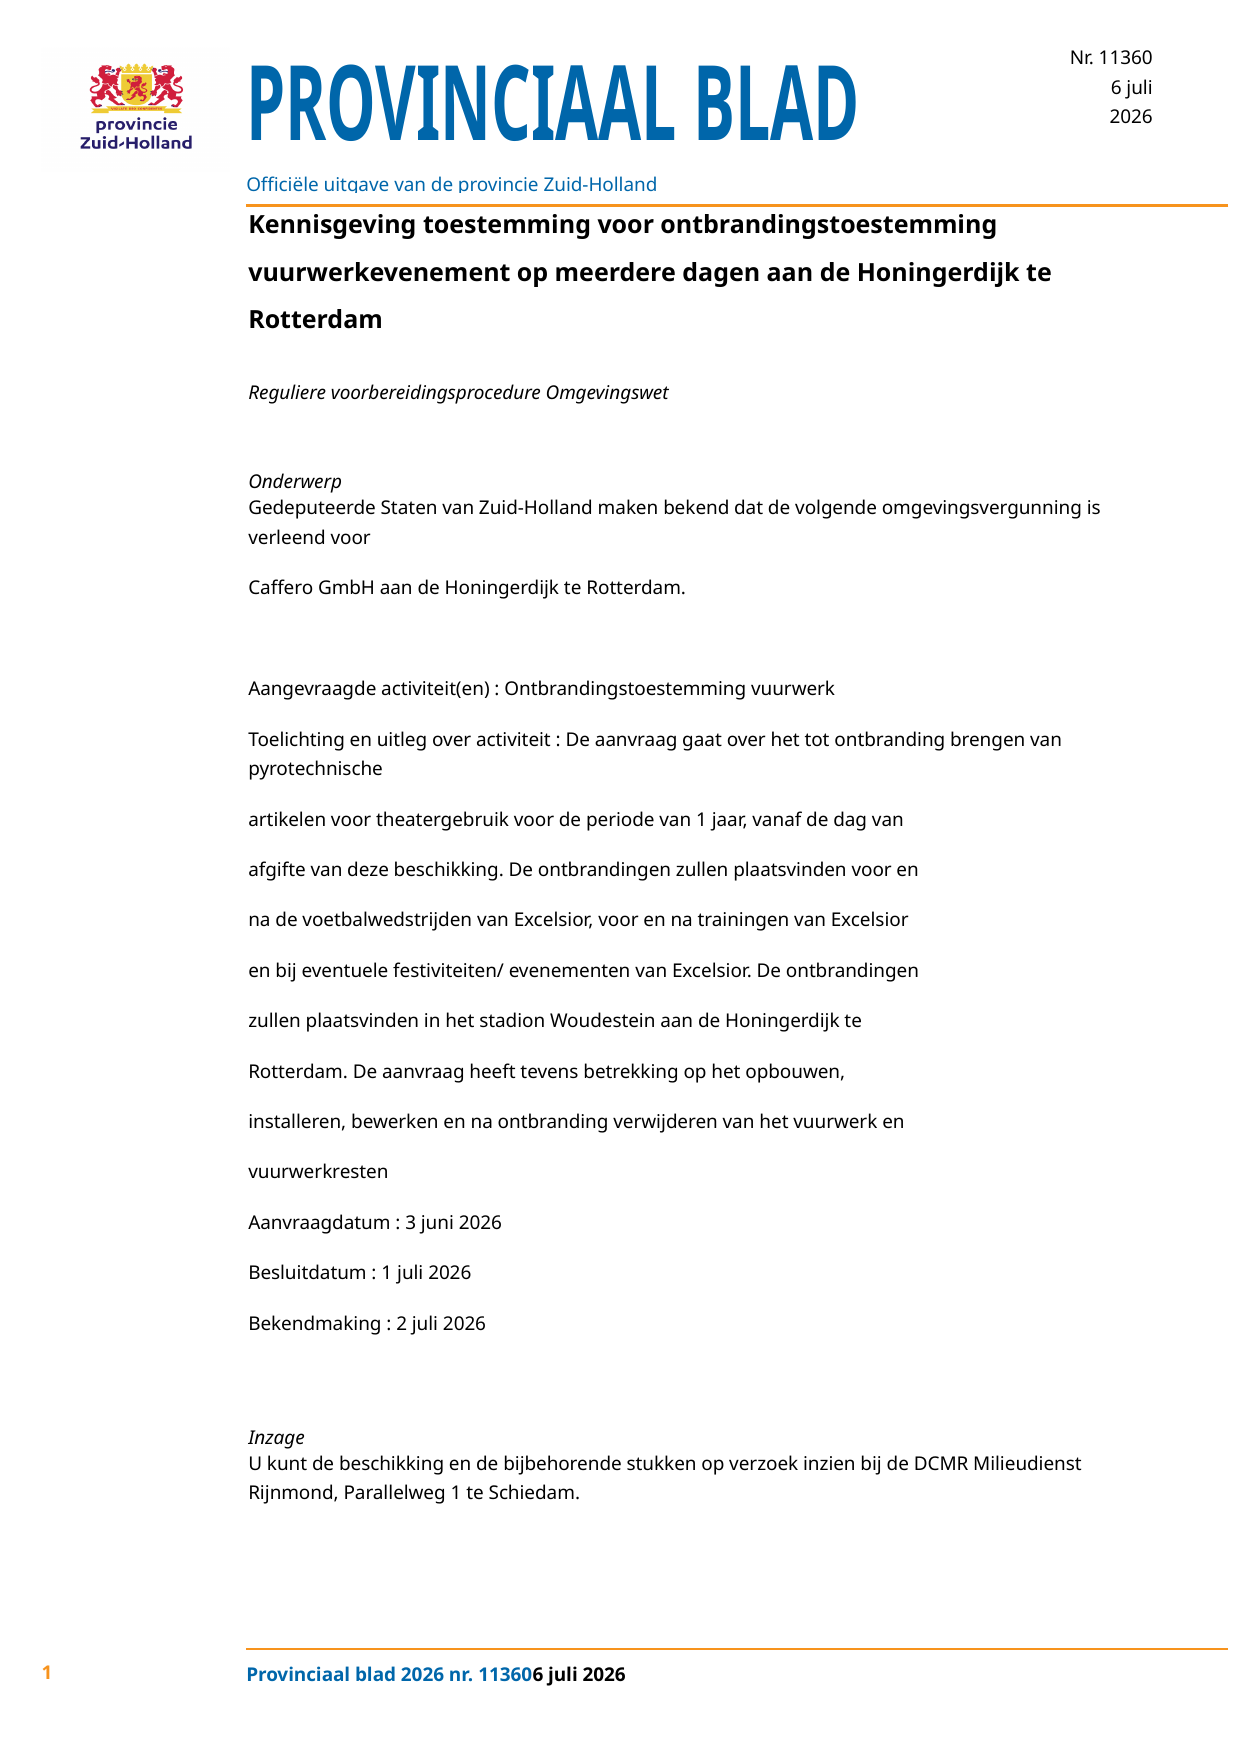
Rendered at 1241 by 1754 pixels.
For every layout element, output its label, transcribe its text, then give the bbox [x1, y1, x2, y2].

text artikelen voor theatergebruik voor de periode van 1 jaar, vanaf de dag van [248, 806, 1152, 831]
text Onderwerp [248, 469, 1152, 494]
text Aanvraagdatum : 3 juni 2026 [248, 1209, 1152, 1235]
text Gedeputeerde Staten van Zuid-Holland maken bekend dat de volgende omgevingsvergunning is verleend voor [248, 494, 1152, 550]
text Rotterdam. De aanvraag heeft tevens betrekking op het opbouwen, [248, 1058, 1152, 1083]
text vuurwerkresten [248, 1159, 1152, 1184]
text Toelichting en uitleg over activiteit : De aanvraag gaat over het tot ontbranding brengen van pyrotechnische [248, 726, 1152, 781]
picture [41, 47, 231, 172]
text en bij eventuele festiviteiten/ evenementen van Excelsior. De ontbrandingen [248, 957, 1152, 983]
text Besluitdatum : 1 juli 2026 [248, 1259, 1152, 1285]
text zullen plaatsvinden in het stadion Woudestein aan de Honingerdijk te [248, 1007, 1152, 1033]
text U kunt de beschikking en de bijbehorende stukken op verzoek inzien bij de DCMR Milieudienst Rijnmond, Parallelweg 1 te Schiedam. [248, 1450, 1152, 1505]
text Bekendmaking : 2 juli 2026 [248, 1310, 1152, 1336]
text Caffero GmbH aan de Honingerdijk te Rotterdam. [248, 574, 1152, 600]
text Kennisgeving toestemming voor ontbrandingstoestemming vuurwerkevenement op meerdere dagen aan de Honingerdijk te Rotterdam [248, 207, 1152, 336]
text Aangevraagde activiteit(en) : Ontbrandingstoestemming vuurwerk [248, 675, 1152, 701]
text Inzage [248, 1424, 1152, 1450]
text Reguliere voorbereidingsprocedure Omgevingswet [248, 379, 1152, 405]
text installeren, bewerken en na ontbranding verwijderen van het vuurwerk en [248, 1108, 1152, 1134]
text afgifte van deze beschikking. De ontbrandingen zullen plaatsvinden voor en [248, 856, 1152, 882]
text na de voetbalwedstrijden van Excelsior, voor en na trainingen van Excelsior [248, 907, 1152, 932]
